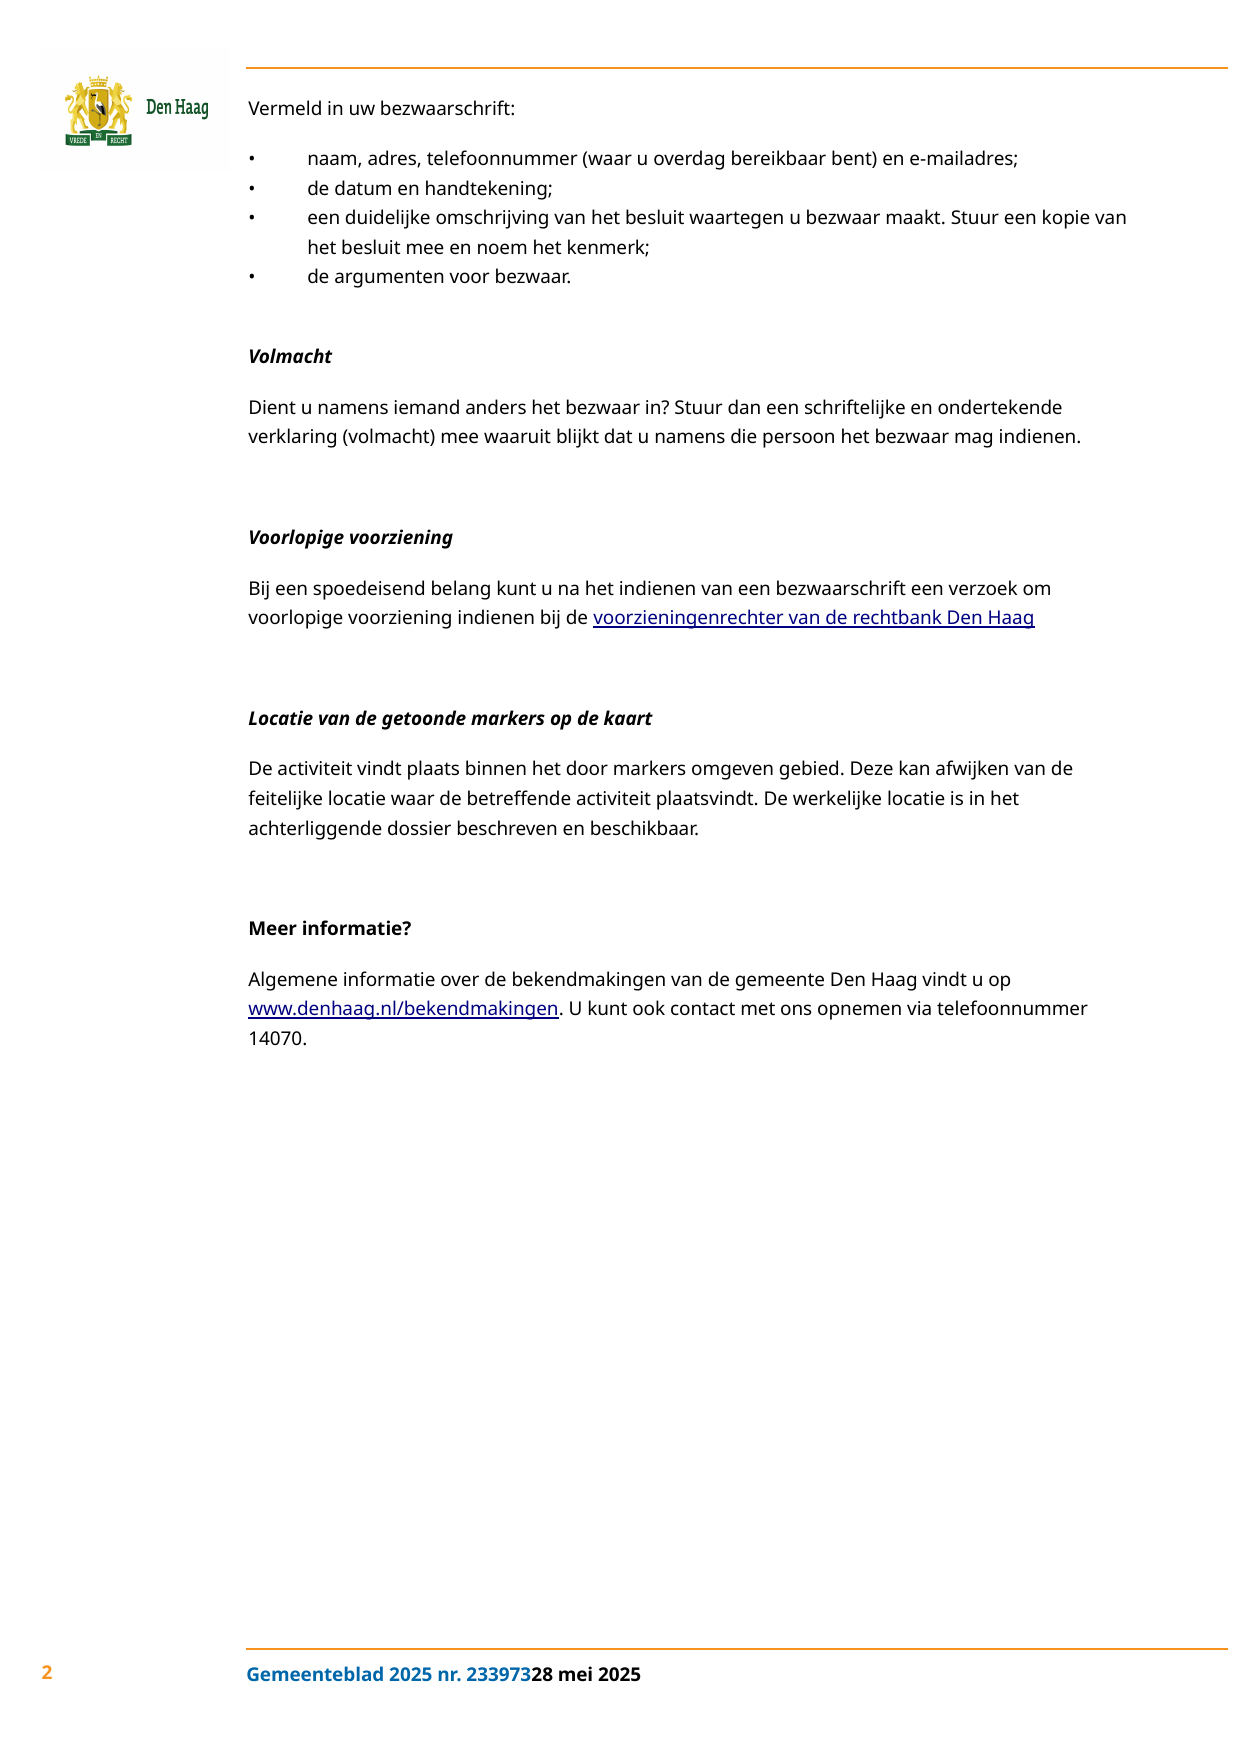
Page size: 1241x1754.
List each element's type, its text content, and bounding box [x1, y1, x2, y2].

text De activiteit vindt plaats binnen het door markers omgeven gebied. Deze kan afwijken van de feitelijke locatie waar de betreffende activiteit plaatsvindt. De werkelijke locatie is in het achterliggende dossier beschreven en beschikbaar. [248, 756, 1152, 841]
list de argumenten voor bezwaar. [248, 263, 1152, 289]
text Locatie van de getoonde markers op de kaart [248, 705, 1152, 731]
list de datum en handtekening; [248, 175, 1152, 201]
text Dient u namens iemand anders het bezwaar in? Stuur dan een schriftelijke en ondertekende verklaring (volmacht) mee waaruit blijkt dat u namens die persoon het bezwaar mag indienen. [248, 394, 1152, 449]
text Algemene informatie over de bekendmakingen van de gemeente Den Haag vindt u op www.denhaag.nl/bekendmakingen. U kunt ook contact met ons opnemen via telefoonnummer 14070. [248, 966, 1152, 1051]
list een duidelijke omschrijving van het besluit waartegen u bezwaar maakt. Stuur een kopie van het besluit mee en noem het kenmerk; [248, 204, 1152, 260]
text Voorlopige voorziening [248, 524, 1152, 550]
list naam, adres, telefoonnummer (waar u overdag bereikbaar bent) en e-mailadres; [248, 145, 1152, 171]
picture [41, 47, 231, 172]
text Bij een spoedeisend belang kunt u na het indienen van een bezwaarschrift een verzoek om voorlopige voorziening indienen bij de voorzieningenrechter van de rechtbank Den Haag [248, 575, 1152, 630]
text Volmacht [248, 343, 1152, 369]
text Vermeld in uw bezwaarschrift: [248, 95, 1152, 121]
text Meer informatie? [248, 916, 1152, 941]
